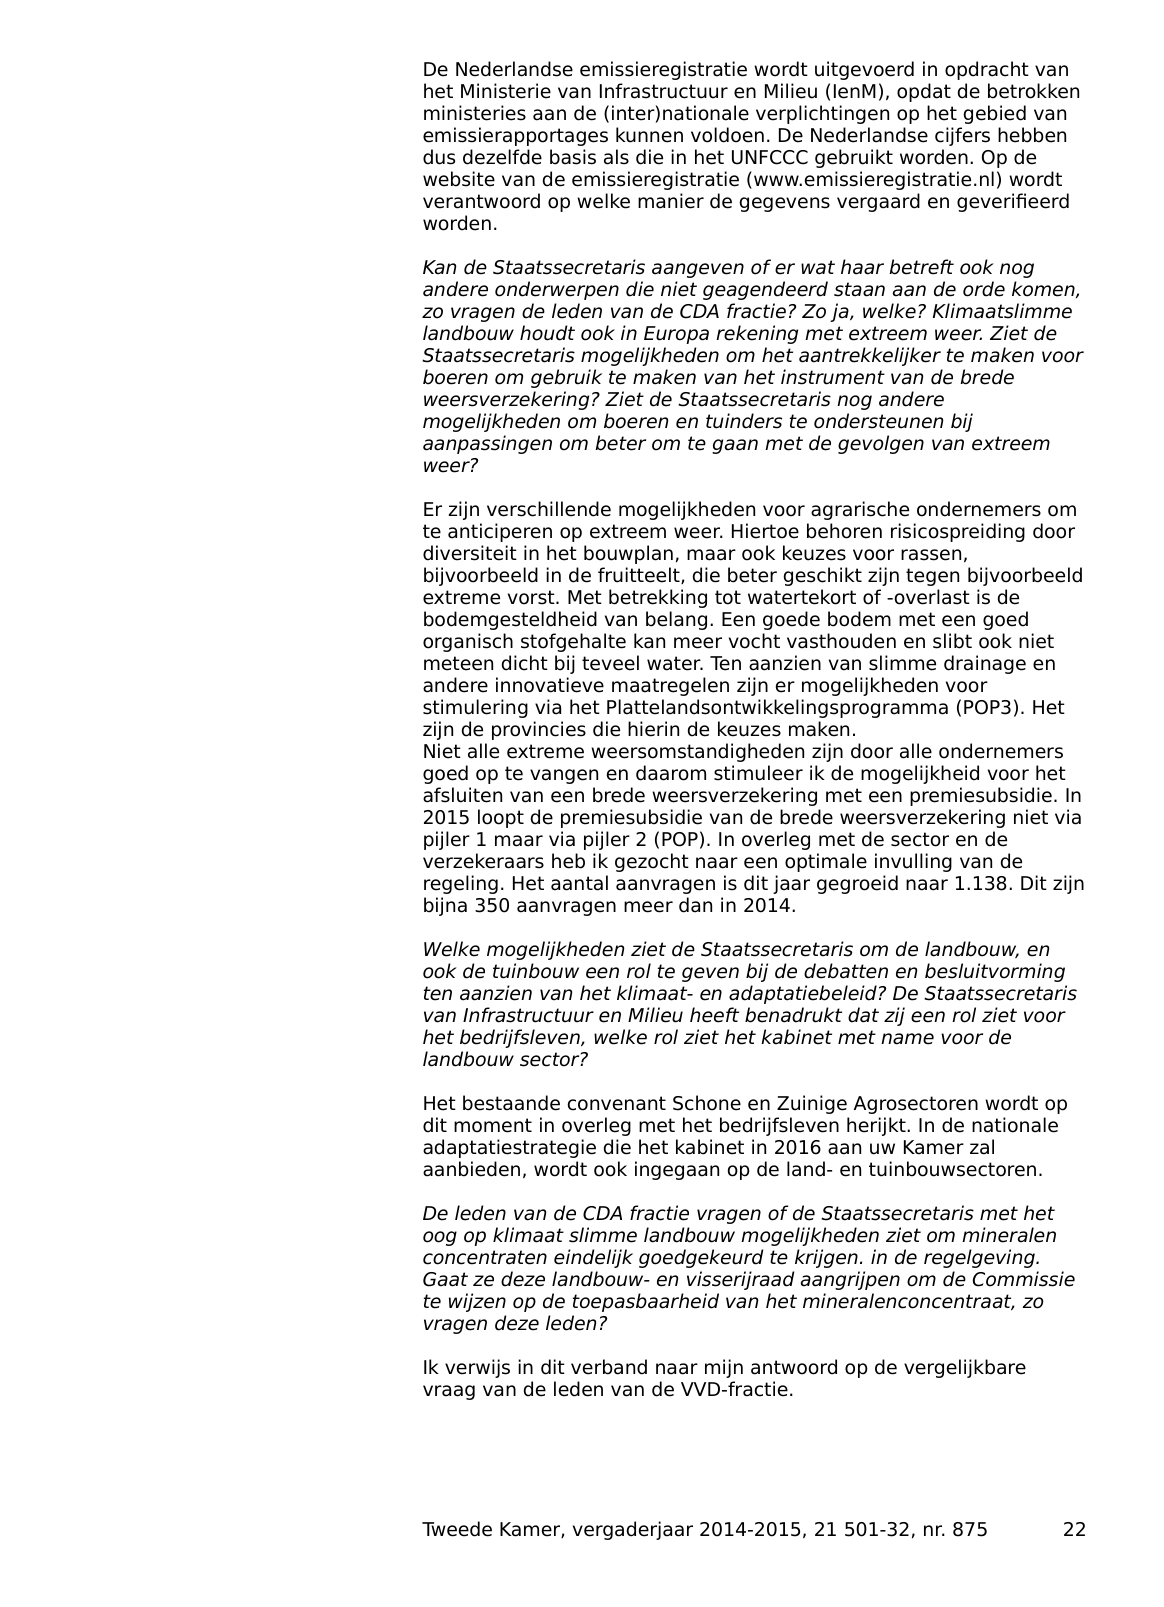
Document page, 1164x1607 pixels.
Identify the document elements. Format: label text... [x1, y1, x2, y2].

text Niet alle extreme weersomstandigheden zijn door alle ondernemers goed op te vangen en daarom stimuleer ik de mogelijkheid voor het afsluiten van een brede weersverzekering met een premiesubsidie. In 2015 loopt de premiesubsidie van de brede weersverzekering niet via pijler 1 maar via pijler 2 (POP). In overleg met de sector en de verzekeraars heb ik gezocht naar een optimale invulling van de regeling. Het aantal aanvragen is dit jaar gegroeid naar 1.138. Dit zijn bijna 350 aanvragen meer dan in 2014. [422, 741, 1087, 917]
text Welke mogelijkheden ziet de Staatssecretaris om de landbouw, en ook de tuinbouw een rol te geven bij de debatten en besluitvorming ten aanzien van het klimaat- en adaptatiebeleid? De Staatssecretaris van Infrastructuur en Milieu heeft benadrukt dat zij een rol ziet voor het bedrijfsleven, welke rol ziet het kabinet met name voor de landbouw sector? [422, 939, 1087, 1071]
text Ik verwijs in dit verband naar mijn antwoord op de vergelijkbare vraag van de leden van de VVD-fractie. [422, 1357, 1087, 1401]
text De Nederlandse emissieregistratie wordt uitgevoerd in opdracht van het Ministerie van Infrastructuur en Milieu (IenM), opdat de betrokken ministeries aan de (inter)nationale verplichtingen op het gebied van emissierapportages kunnen voldoen. De Nederlandse cijfers hebben dus dezelfde basis als die in het UNFCCC gebruikt worden. Op de website van de emissieregistratie (www.emissieregistratie.nl) wordt verantwoord op welke manier de gegevens vergaard en geverifieerd worden. [422, 59, 1087, 235]
text De leden van de CDA fractie vragen of de Staatssecretaris met het oog op klimaat slimme landbouw mogelijkheden ziet om mineralen concentraten eindelijk goedgekeurd te krijgen. in de regelgeving. Gaat ze deze landbouw- en visserijraad aangrijpen om de Commissie te wijzen op de toepasbaarheid van het mineralenconcentraat, zo vragen deze leden? [422, 1203, 1087, 1335]
text Er zijn verschillende mogelijkheden voor agrarische ondernemers om te anticiperen op extreem weer. Hiertoe behoren risicospreiding door diversiteit in het bouwplan, maar ook keuzes voor rassen, bijvoorbeeld in de fruitteelt, die beter geschikt zijn tegen bijvoorbeeld extreme vorst. Met betrekking tot watertekort of -overlast is de bodemgesteldheid van belang. Een goede bodem met een goed organisch stofgehalte kan meer vocht vasthouden en slibt ook niet meteen dicht bij teveel water. Ten aanzien van slimme drainage en andere innovatieve maatregelen zijn er mogelijkheden voor stimulering via het Plattelandsontwikkelingsprogramma (POP3). Het zijn de provincies die hierin de keuzes maken. [422, 499, 1087, 741]
text Kan de Staatssecretaris aangeven of er wat haar betreft ook nog andere onderwerpen die niet geagendeerd staan aan de orde komen, zo vragen de leden van de CDA fractie? Zo ja, welke? Klimaatslimme landbouw houdt ook in Europa rekening met extreem weer. Ziet de Staatssecretaris mogelijkheden om het aantrekkelijker te maken voor boeren om gebruik te maken van het instrument van de brede weersverzekering? Ziet de Staatssecretaris nog andere mogelijkheden om boeren en tuinders te ondersteunen bij aanpassingen om beter om te gaan met de gevolgen van extreem weer? [422, 257, 1087, 477]
text Het bestaande convenant Schone en Zuinige Agrosectoren wordt op dit moment in overleg met het bedrijfsleven herijkt. In de nationale adaptatiestrategie die het kabinet in 2016 aan uw Kamer zal aanbieden, wordt ook ingegaan op de land- en tuinbouwsectoren. [422, 1093, 1087, 1181]
